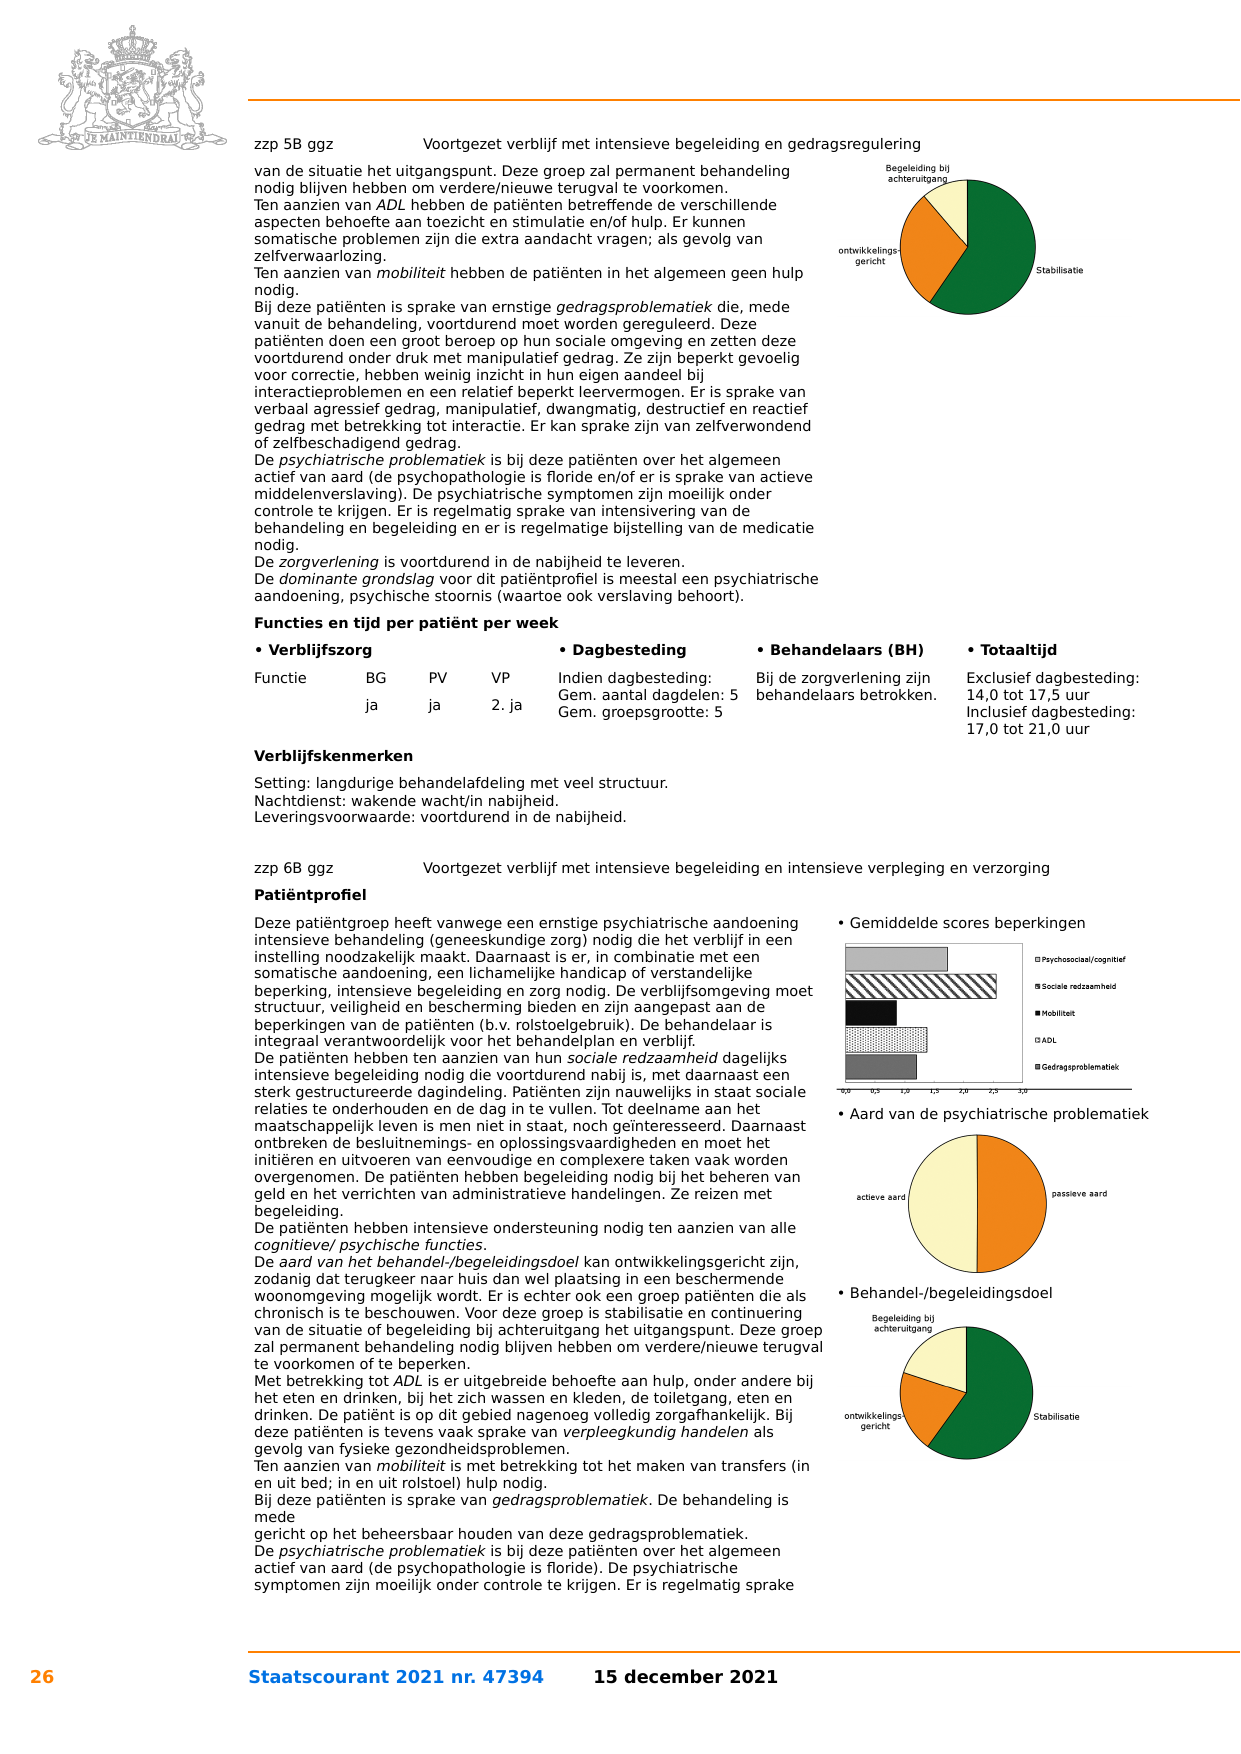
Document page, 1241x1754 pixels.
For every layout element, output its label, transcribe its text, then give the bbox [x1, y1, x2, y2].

table_cell • Dagbesteding [552, 638, 749, 664]
table_header Voortgezet verblijf met intensieve begeleiding en gedragsregulering [418, 131, 1163, 157]
table_cell • Totaaltijd [961, 638, 1163, 664]
table_cell ja [360, 693, 422, 742]
picture [38, 25, 227, 150]
table_cell • Behandel-/begeleidingsdoel [831, 1281, 1163, 1307]
table_cell [831, 1129, 1163, 1280]
table_cell Functie [249, 665, 359, 691]
table_cell PV [423, 665, 485, 691]
table_cell ja [423, 693, 485, 742]
picture [836, 1133, 1132, 1275]
table_cell • Verblijfszorg [249, 638, 551, 664]
table_cell Verblijfskenmerken [249, 743, 1163, 770]
table_cell [831, 937, 1163, 1100]
table_cell van de situatie het uitgangspunt. Deze groep zal permanent behandeling nodig blijven hebben om verdere/nieuwe terugval te voorkomen. Ten aanzien van ADL hebben de patiënten betreffende de verschillende aspecten behoefte aan toezicht en stimulatie en/of hulp. Er kunnen somatische problemen zijn die extra aandacht vragen; als gevolg van zelfverwaarlozing. Ten aanzien van mobiliteit hebben de patiënten in het algemeen geen hulp nodig. Bij deze patiënten is sprake van ernstige gedragsproblematiek die, mede vanuit de behandeling, voortdurend moet worden gereguleerd. Deze patiënten doen een groot beroep op hun sociale omgeving en zetten deze voortdurend onder druk met manipulatief gedrag. Ze zijn beperkt gevoelig voor correctie, hebben weinig inzicht in hun eigen aandeel bij interactieproblemen en een relatief beperkt leervermogen. Er is sprake van verbaal agressief gedrag, manipulatief, dwangmatig, destructief en reactief gedrag met betrekking tot interactie. Er kan sprake zijn van zelfverwondend of zelfbeschadigend gedrag. De psychiatrische problematiek is bij deze patiënten over het algemeen actief van aard (de psychopathologie is floride en/of er is sprake van actieve middelenverslaving). De psychiatrische symptomen zijn moeilijk onder controle te krijgen. Er is regelmatig sprake van intensivering van de behandeling en begeleiding en er is regelmatige bijstelling van de medicatie nodig. De zorgverlening is voortdurend in de nabijheid te leveren. De dominante grondslag voor dit patiëntprofiel is meestal een psychiatrische aandoening, psychische stoornis (waartoe ook verslaving behoort). [249, 158, 830, 609]
picture [836, 941, 1132, 1096]
picture [836, 1312, 1132, 1461]
table_cell • Gemiddelde scores beperkingen [831, 910, 1163, 936]
table_cell • Behandelaars (BH) [750, 638, 960, 664]
table_cell [831, 1308, 1163, 1598]
table_cell BG [360, 665, 422, 691]
table_cell Setting: langdurige behandelafdeling met veel structuur. Nachtdienst: wakende wacht/in nabijheid. Leveringsvoorwaarde: voortdurend in de nabijheid. [249, 771, 1163, 831]
table_cell VP [486, 665, 551, 691]
table_cell Functies en tijd per patiënt per week [249, 610, 1163, 637]
table_cell Deze patiëntgroep heeft vanwege een ernstige psychiatrische aandoening intensieve behandeling (geneeskundige zorg) nodig die het verblijf in een instelling noodzakelijk maakt. Daarnaast is er, in combinatie met een somatische aandoening, een lichamelijke handicap of verstandelijke beperking, intensieve begeleiding en zorg nodig. De verblijfsomgeving moet structuur, veiligheid en bescherming bieden en zijn aangepast aan de beperkingen van de patiënten (b.v. rolstoelgebruik). De behandelaar is integraal verantwoordelijk voor het behandelplan en verblijf. De patiënten hebben ten aanzien van hun sociale redzaamheid dagelijks intensieve begeleiding nodig die voortdurend nabij is, met daarnaast een sterk gestructureerde dagindeling. Patiënten zijn nauwelijks in staat sociale relaties te onderhouden en de dag in te vullen. Tot deelname aan het maatschappelijk leven is men niet in staat, noch geïnteresseerd. Daarnaast ontbreken de besluitnemings- en oplossingsvaardigheden en moet het initiëren en uitvoeren van eenvoudige en complexere taken vaak worden overgenomen. De patiënten hebben begeleiding nodig bij het beheren van geld en het verrichten van administratieve handelingen. Ze reizen met begeleiding. De patiënten hebben intensieve ondersteuning nodig ten aanzien van alle cognitieve/ psychische functies. De aard van het behandel-/begeleidingsdoel kan ontwikkelingsgericht zijn, zodanig dat terugkeer naar huis dan wel plaatsing in een beschermende woonomgeving mogelijk wordt. Er is echter ook een groep patiënten die als chronisch is te beschouwen. Voor deze groep is stabilisatie en continuering van de situatie of begeleiding bij achteruitgang het uitgangspunt. Deze groep zal permanent behandeling nodig blijven hebben om verdere/nieuwe terugval te voorkomen of te beperken. Met betrekking tot ADL is er uitgebreide behoefte aan hulp, onder andere bij het eten en drinken, bij het zich wassen en kleden, de toiletgang, eten en drinken. De patiënt is op dit gebied nagenoeg volledig zorgafhankelijk. Bij deze patiënten is tevens vaak sprake van verpleegkundig handelen als gevolg van fysieke gezondheidsproblemen. Ten aanzien van mobiliteit is met betrekking tot het maken van transfers (in en uit bed; in en uit rolstoel) hulp nodig. Bij deze patiënten is sprake van gedragsproblematiek. De behandeling is mede gericht op het beheersbaar houden van deze gedragsproblematiek. De psychiatrische problematiek is bij deze patiënten over het algemeen actief van aard (de psychopathologie is floride). De psychiatrische symptomen zijn moeilijk onder controle te krijgen. Er is regelmatig sprake [249, 910, 830, 1598]
table_cell Exclusief dagbesteding: 14,0 tot 17,5 uur Inclusief dagbesteding: 17,0 tot 21,0 uur [961, 665, 1163, 742]
table_cell 2. ja [486, 693, 551, 742]
table_header zzp 6B ggz [249, 855, 417, 881]
table_cell • Aard van de psychiatrische problematiek [831, 1101, 1163, 1127]
picture [836, 163, 1132, 317]
table_cell [831, 158, 1163, 609]
table_header Voortgezet verblijf met intensieve begeleiding en intensieve verpleging en verzorging [418, 855, 1163, 881]
table_cell Bij de zorgverlening zijn behandelaars betrokken. [750, 665, 960, 742]
table_cell Indien dagbesteding: Gem. aantal dagdelen: 5 Gem. groepsgrootte: 5 [552, 665, 749, 742]
table_cell [249, 693, 359, 742]
table_header zzp 5B ggz [249, 131, 417, 157]
table_cell Patiëntprofiel [249, 883, 1163, 909]
